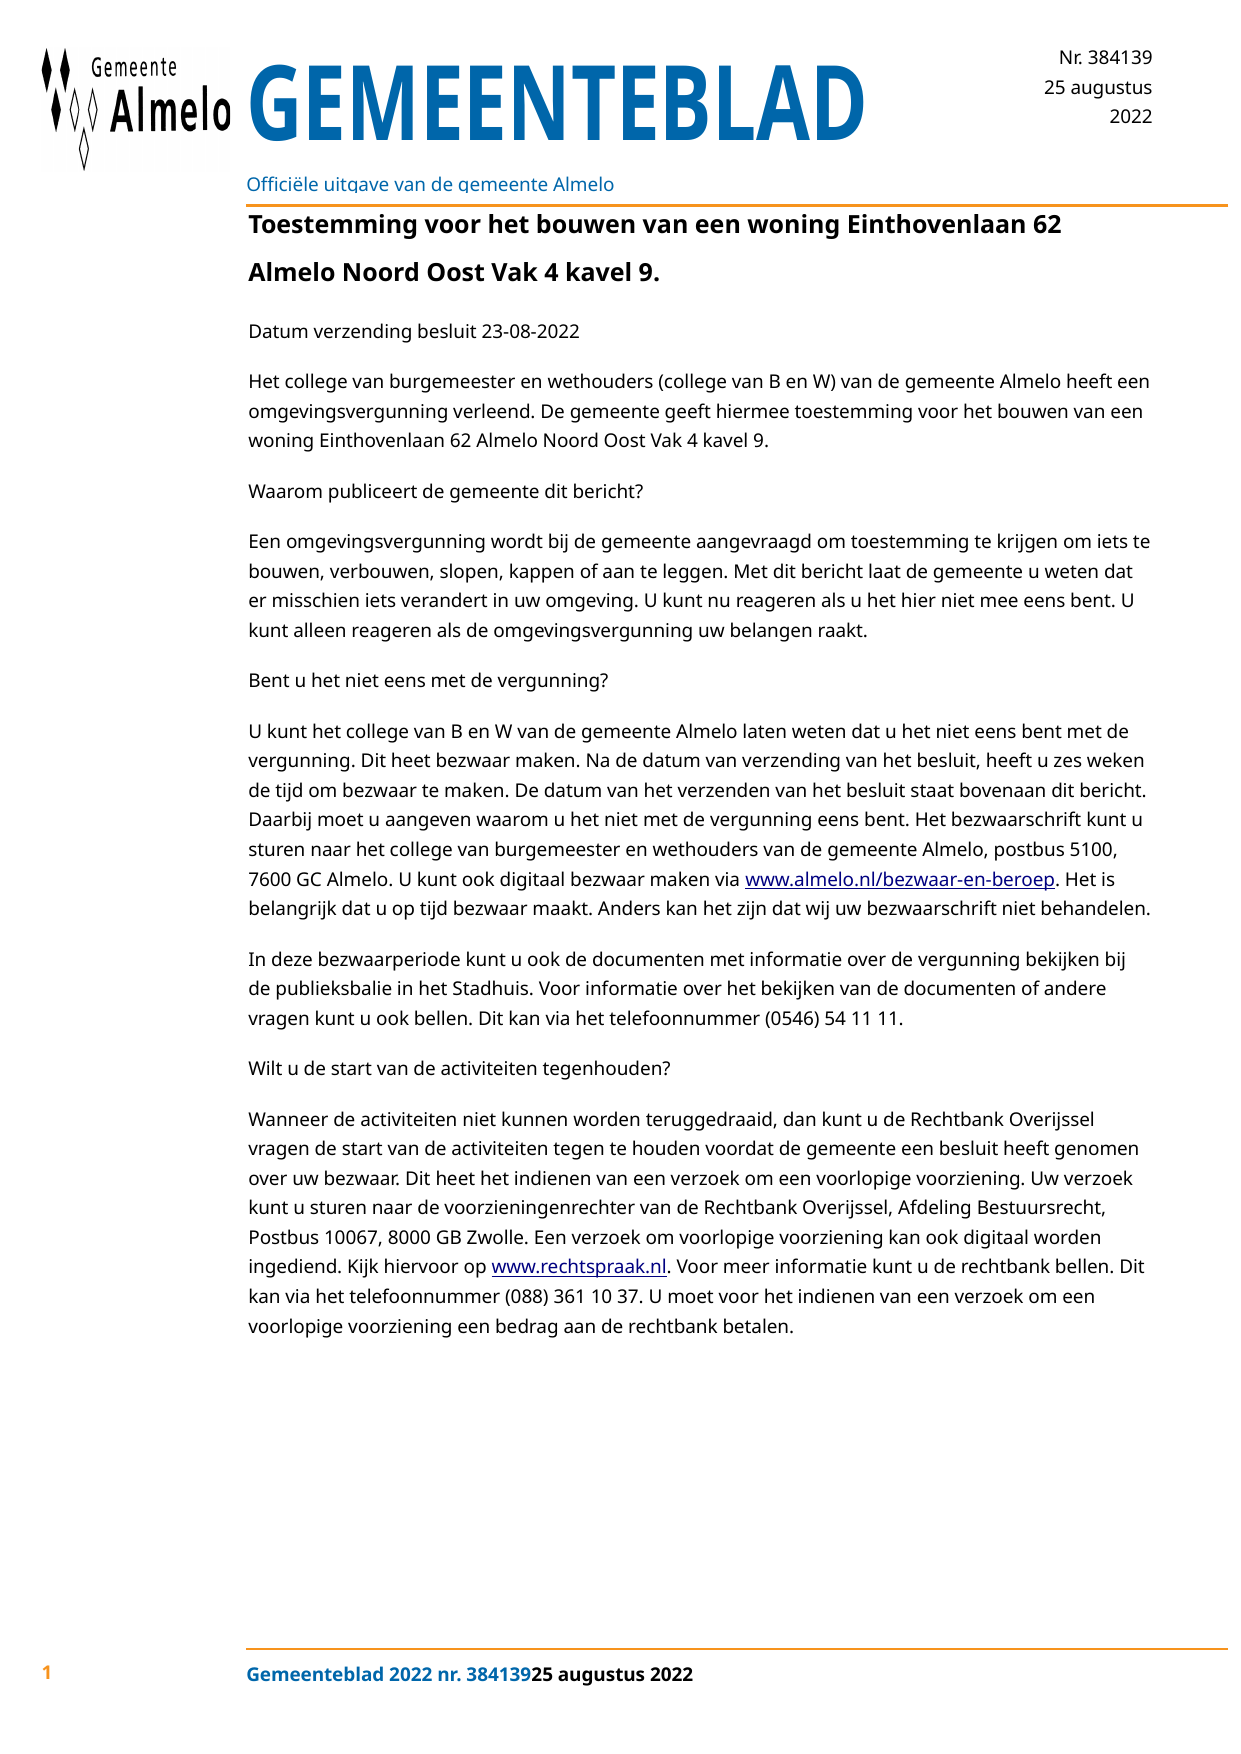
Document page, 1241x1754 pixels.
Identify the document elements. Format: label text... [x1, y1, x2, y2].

text Een omgevingsvergunning wordt bij de gemeente aangevraagd om toestemming te krijgen om iets te bouwen, verbouwen, slopen, kappen of aan te leggen. Met dit bericht laat de gemeente u weten dat er misschien iets verandert in uw omgeving. U kunt nu reageren als u het hier niet mee eens bent. U kunt alleen reageren als de omgevingsvergunning uw belangen raakt. [248, 528, 1152, 643]
text Wanneer de activiteiten niet kunnen worden teruggedraaid, dan kunt u de Rechtbank Overijssel vragen de start van de activiteiten tegen te houden voordat de gemeente een besluit heeft genomen over uw bezwaar. Dit heet het indienen van een verzoek om een voorlopige voorziening. Uw verzoek kunt u sturen naar de voorzieningenrechter van de Rechtbank Overijssel, Afdeling Bestuursrecht, Postbus 10067, 8000 GB Zwolle. Een verzoek om voorlopige voorziening kan ook digitaal worden ingediend. Kijk hiervoor op www.rechtspraak.nl. Voor meer informatie kunt u de rechtbank bellen. Dit kan via het telefoonnummer (088) 361 10 37. U moet voor het indienen van een verzoek om een voorlopige voorziening een bedrag aan de rechtbank betalen. [248, 1106, 1152, 1339]
text Waarom publiceert de gemeente dit bericht? [248, 478, 1152, 504]
text Datum verzending besluit 23-08-2022 [248, 318, 1152, 344]
text U kunt het college van B en W van de gemeente Almelo laten weten dat u het niet eens bent met de vergunning. Dit heet bezwaar maken. Na de datum van verzending van het besluit, heeft u zes weken de tijd om bezwaar te maken. De datum van het verzenden van het besluit staat bovenaan dit bericht. Daarbij moet u aangeven waarom u het niet met de vergunning eens bent. Het bezwaarschrift kunt u sturen naar het college van burgemeester en wethouders van de gemeente Almelo, postbus 5100, 7600 GC Almelo. U kunt ook digitaal bezwaar maken via www.almelo.nl/bezwaar-en-beroep. Het is belangrijk dat u op tijd bezwaar maakt. Anders kan het zijn dat wij uw bezwaarschrift niet behandelen. [248, 718, 1152, 921]
text In deze bezwaarperiode kunt u ook de documenten met informatie over de vergunning bekijken bij de publieksbalie in het Stadhuis. Voor informatie over het bekijken van de documenten of andere vragen kunt u ook bellen. Dit kan via het telefoonnummer (0546) 54 11 11. [248, 946, 1152, 1031]
text Het college van burgemeester en wethouders (college van B en W) van de gemeente Almelo heeft een omgevingsvergunning verleend. De gemeente geeft hiermee toestemming voor het bouwen van een woning Einthovenlaan 62 Almelo Noord Oost Vak 4 kavel 9. [248, 368, 1152, 453]
text Bent u het niet eens met de vergunning? [248, 667, 1152, 693]
text Toestemming voor het bouwen van een woning Einthovenlaan 62 Almelo Noord Oost Vak 4 kavel 9. [248, 207, 1152, 288]
picture [41, 47, 231, 172]
text Wilt u de start van de activiteiten tegenhouden? [248, 1055, 1152, 1081]
